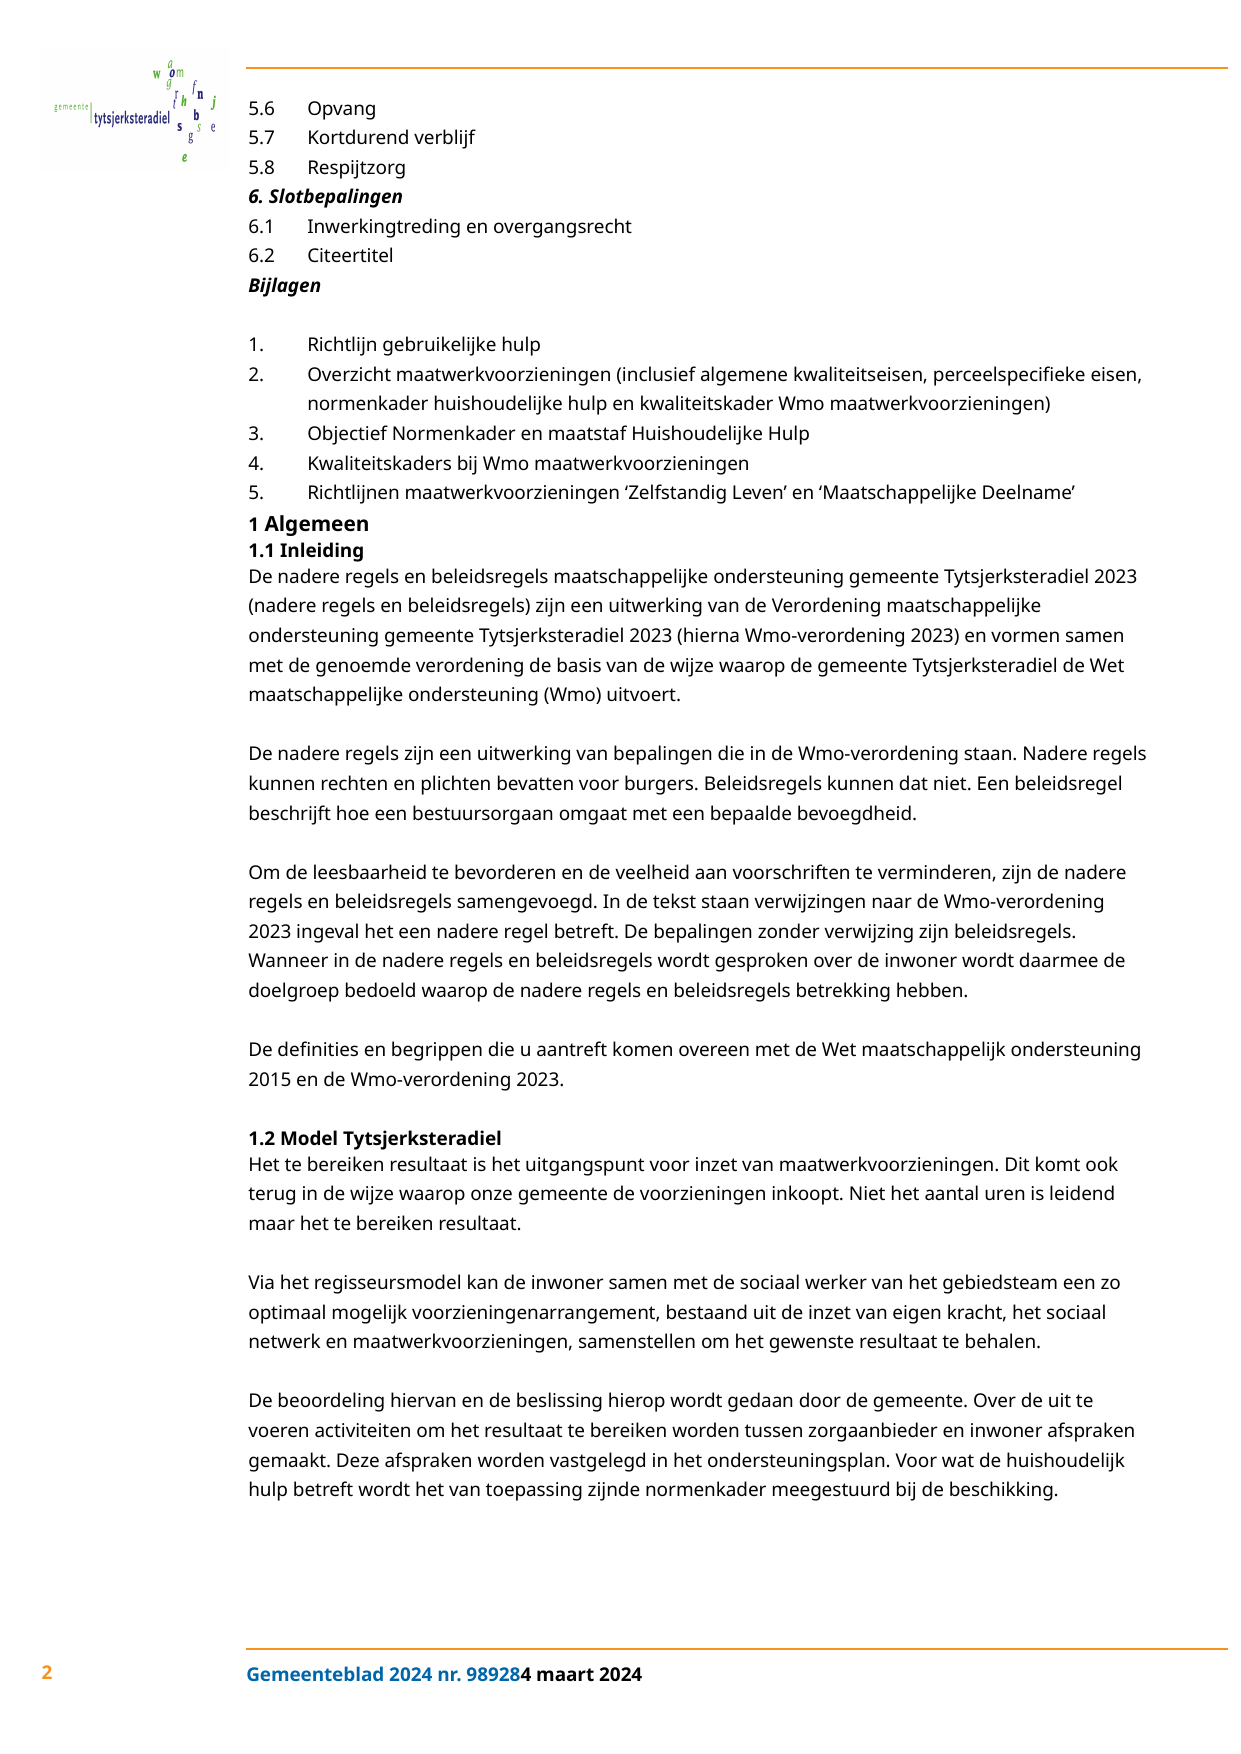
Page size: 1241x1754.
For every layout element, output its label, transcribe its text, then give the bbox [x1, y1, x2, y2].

list Respijtzorg [248, 154, 1152, 180]
text Het te bereiken resultaat is het uitgangspunt voor inzet van maatwerkvoorzieningen. Dit komt ook terug in de wijze waarop onze gemeente de voorzieningen inkoopt. Niet het aantal uren is leidend maar het te bereiken resultaat. [248, 1151, 1152, 1236]
list Objectief Normenkader en maatstaf Huishoudelijke Hulp [248, 420, 1152, 446]
list Richtlijn gebruikelijke hulp [248, 331, 1152, 357]
text De definities en begrippen die u aantreft komen overeen met de Wet maatschappelijk ondersteuning 2015 en de Wmo-verordening 2023. [248, 1036, 1152, 1092]
list Citeertitel [248, 243, 1152, 268]
text De nadere regels en beleidsregels maatschappelijke ondersteuning gemeente Tytsjerksteradiel 2023 (nadere regels en beleidsregels) zijn een uitwerking van de Verordening maatschappelijke ondersteuning gemeente Tytsjerksteradiel 2023 (hierna Wmo-verordening 2023) en vormen samen met de genoemde verordening de basis van de wijze waarop de gemeente Tytsjerksteradiel de Wet maatschappelijke ondersteuning (Wmo) uitvoert. [248, 563, 1152, 707]
text Via het regisseursmodel kan de inwoner samen met de sociaal werker van het gebiedsteam een zo optimaal mogelijk voorzieningenarrangement, bestaand uit de inzet van eigen kracht, het sociaal netwerk en maatwerkvoorzieningen, samenstellen om het gewenste resultaat te behalen. [248, 1269, 1152, 1354]
text De beoordeling hiervan en de beslissing hierop wordt gedaan door de gemeente. Over de uit te voeren activiteiten om het resultaat te bereiken worden tussen zorgaanbieder en inwoner afspraken gemaakt. Deze afspraken worden vastgelegd in het ondersteuningsplan. Voor wat de huishoudelijk hulp betreft wordt het van toepassing zijnde normenkader meegestuurd bij de beschikking. [248, 1388, 1152, 1502]
text 1 Algemeen [248, 509, 1152, 537]
list Kwaliteitskaders bij Wmo maatwerkvoorzieningen [248, 450, 1152, 476]
picture [41, 47, 231, 172]
text Om de leesbaarheid te bevorderen en de veelheid aan voorschriften te verminderen, zijn de nadere regels en beleidsregels samengevoegd. In de tekst staan verwijzingen naar de Wmo-verordening 2023 ingeval het een nadere regel betreft. De bepalingen zonder verwijzing zijn beleidsregels. Wanneer in de nadere regels en beleidsregels wordt gesproken over de inwoner wordt daarmee de doelgroep bedoeld waarop de nadere regels en beleidsregels betrekking hebben. [248, 859, 1152, 1003]
text 1.2 Model Tytsjerksteradiel [248, 1125, 1152, 1151]
list Richtlijnen maatwerkvoorzieningen ‘Zelfstandig Leven’ en ‘Maatschappelijke Deelname’ [248, 479, 1152, 505]
list Overzicht maatwerkvoorzieningen (inclusief algemene kwaliteitseisen, perceelspecifieke eisen, normenkader huishoudelijke hulp en kwaliteitskader Wmo maatwerkvoorzieningen) [248, 361, 1152, 416]
text 6. Slotbepalingen [248, 183, 1152, 209]
text 1.1 Inleiding [248, 537, 1152, 563]
list Kortdurend verblijf [248, 124, 1152, 150]
list Inwerkingtreding en overgangsrecht [248, 213, 1152, 239]
text De nadere regels zijn een uitwerking van bepalingen die in de Wmo-verordening staan. Nadere regels kunnen rechten en plichten bevatten voor burgers. Beleidsregels kunnen dat niet. Een beleidsregel beschrijft hoe een bestuursorgaan omgaat met een bepaalde bevoegdheid. [248, 741, 1152, 826]
list Opvang [248, 95, 1152, 121]
text Bijlagen [248, 272, 1152, 298]
